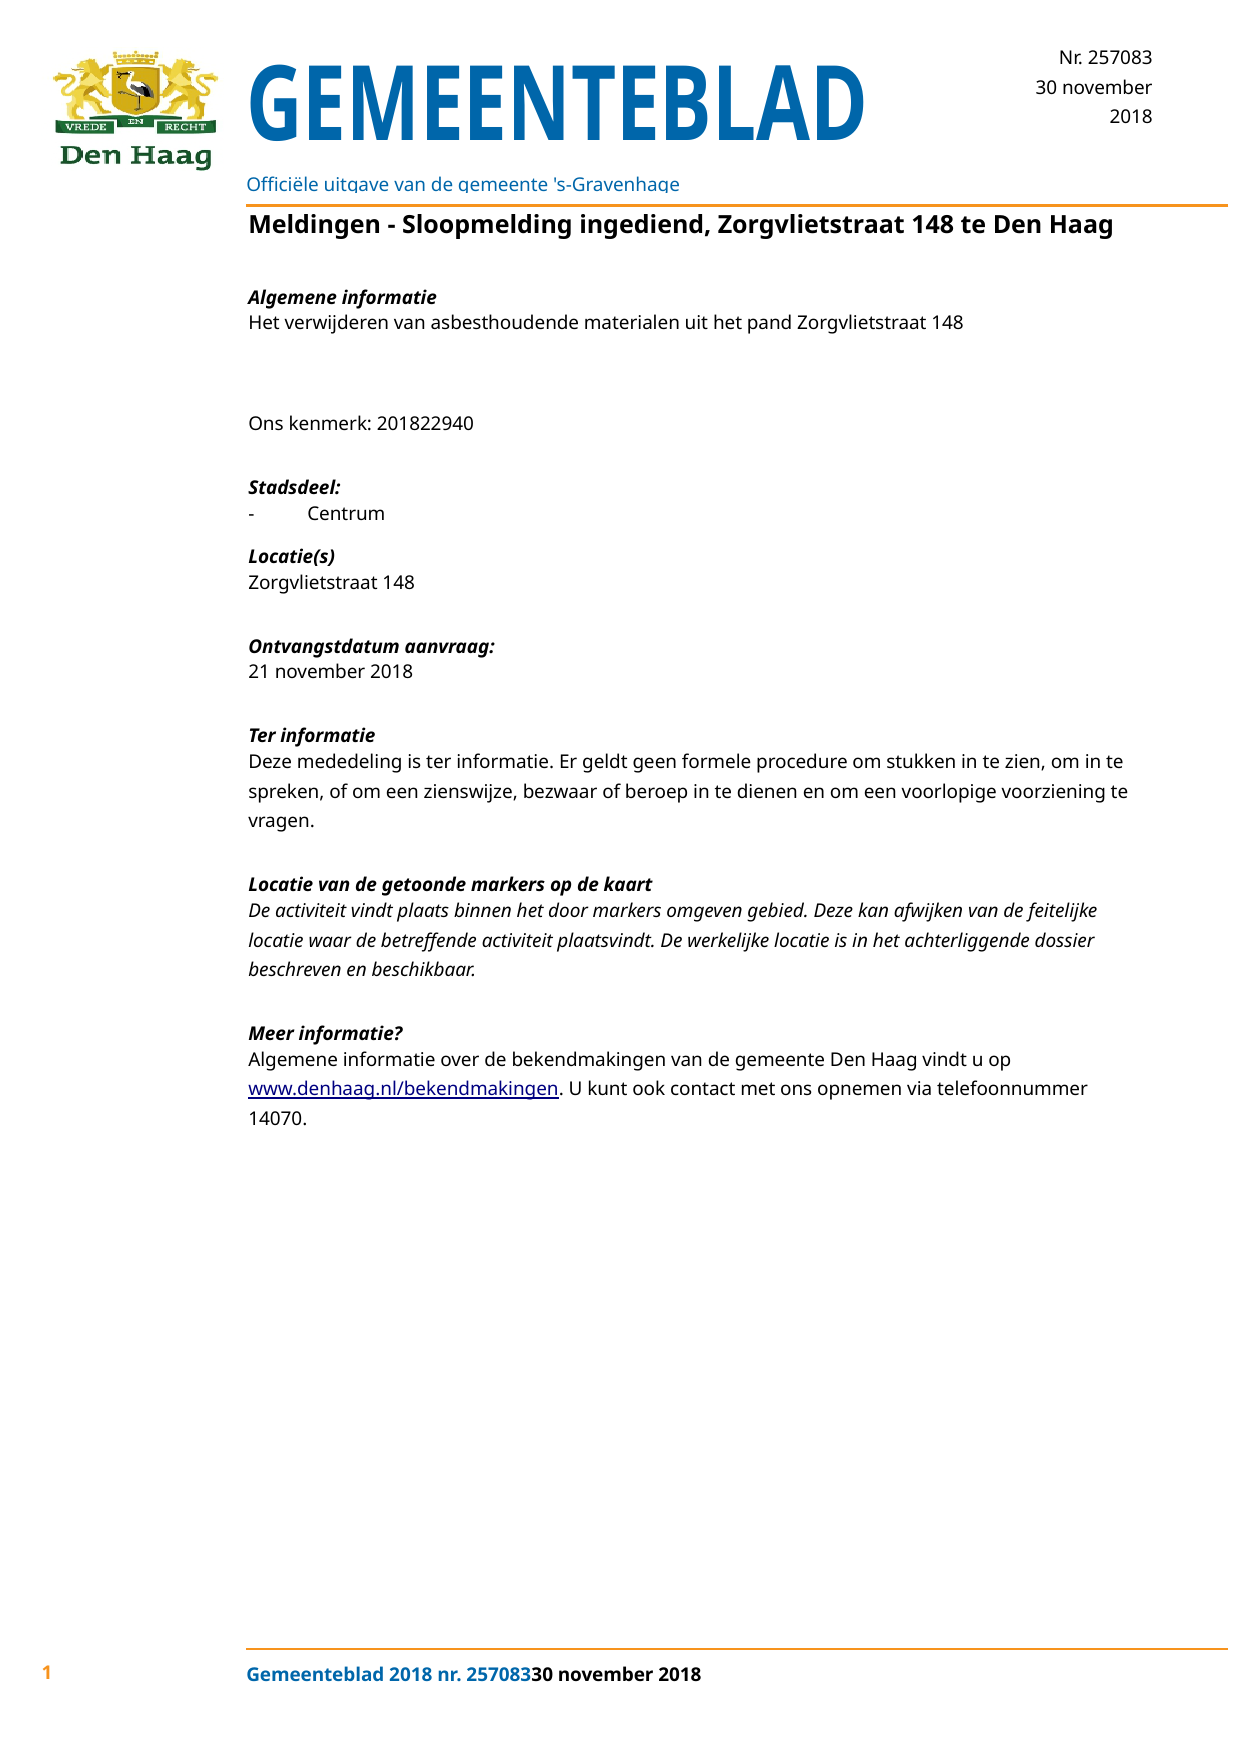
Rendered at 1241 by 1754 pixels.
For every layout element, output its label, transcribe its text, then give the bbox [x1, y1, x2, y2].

text Ons kenmerk: 201822940 [248, 410, 1152, 436]
text Locatie van de getoonde markers op de kaart [248, 871, 1152, 897]
text Deze mededeling is ter informatie. Er geldt geen formele procedure om stukken in te zien, om in te spreken, of om een zienswijze, bezwaar of beroep in te dienen en om een voorlopige voorziening te vragen. [248, 748, 1152, 833]
text Algemene informatie over de bekendmakingen van de gemeente Den Haag vindt u op www.denhaag.nl/bekendmakingen. U kunt ook contact met ons opnemen via telefoonnummer 14070. [248, 1046, 1152, 1131]
text Ontvangstdatum aanvraag: [248, 633, 1152, 659]
text Het verwijderen van asbesthoudende materialen uit het pand Zorgvlietstraat 148 [248, 309, 1152, 335]
text Stadsdeel: [248, 474, 1152, 500]
text Meer informatie? [248, 1020, 1152, 1046]
text Meldingen - Sloopmelding ingediend, Zorgvlietstraat 148 te Den Haag [248, 207, 1152, 241]
text De activiteit vindt plaats binnen het door markers omgeven gebied. Deze kan afwijken van de feitelijke locatie waar de betreffende activiteit plaatsvindt. De werkelijke locatie is in het achterliggende dossier beschreven en beschikbaar. [248, 897, 1152, 982]
text Zorgvlietstraat 148 [248, 569, 1152, 595]
list Centrum [248, 500, 1152, 526]
text Ter informatie [248, 723, 1152, 748]
text Algemene informatie [248, 284, 1152, 309]
text 21 november 2018 [248, 659, 1152, 684]
text Locatie(s) [248, 543, 1152, 569]
picture [41, 47, 231, 172]
